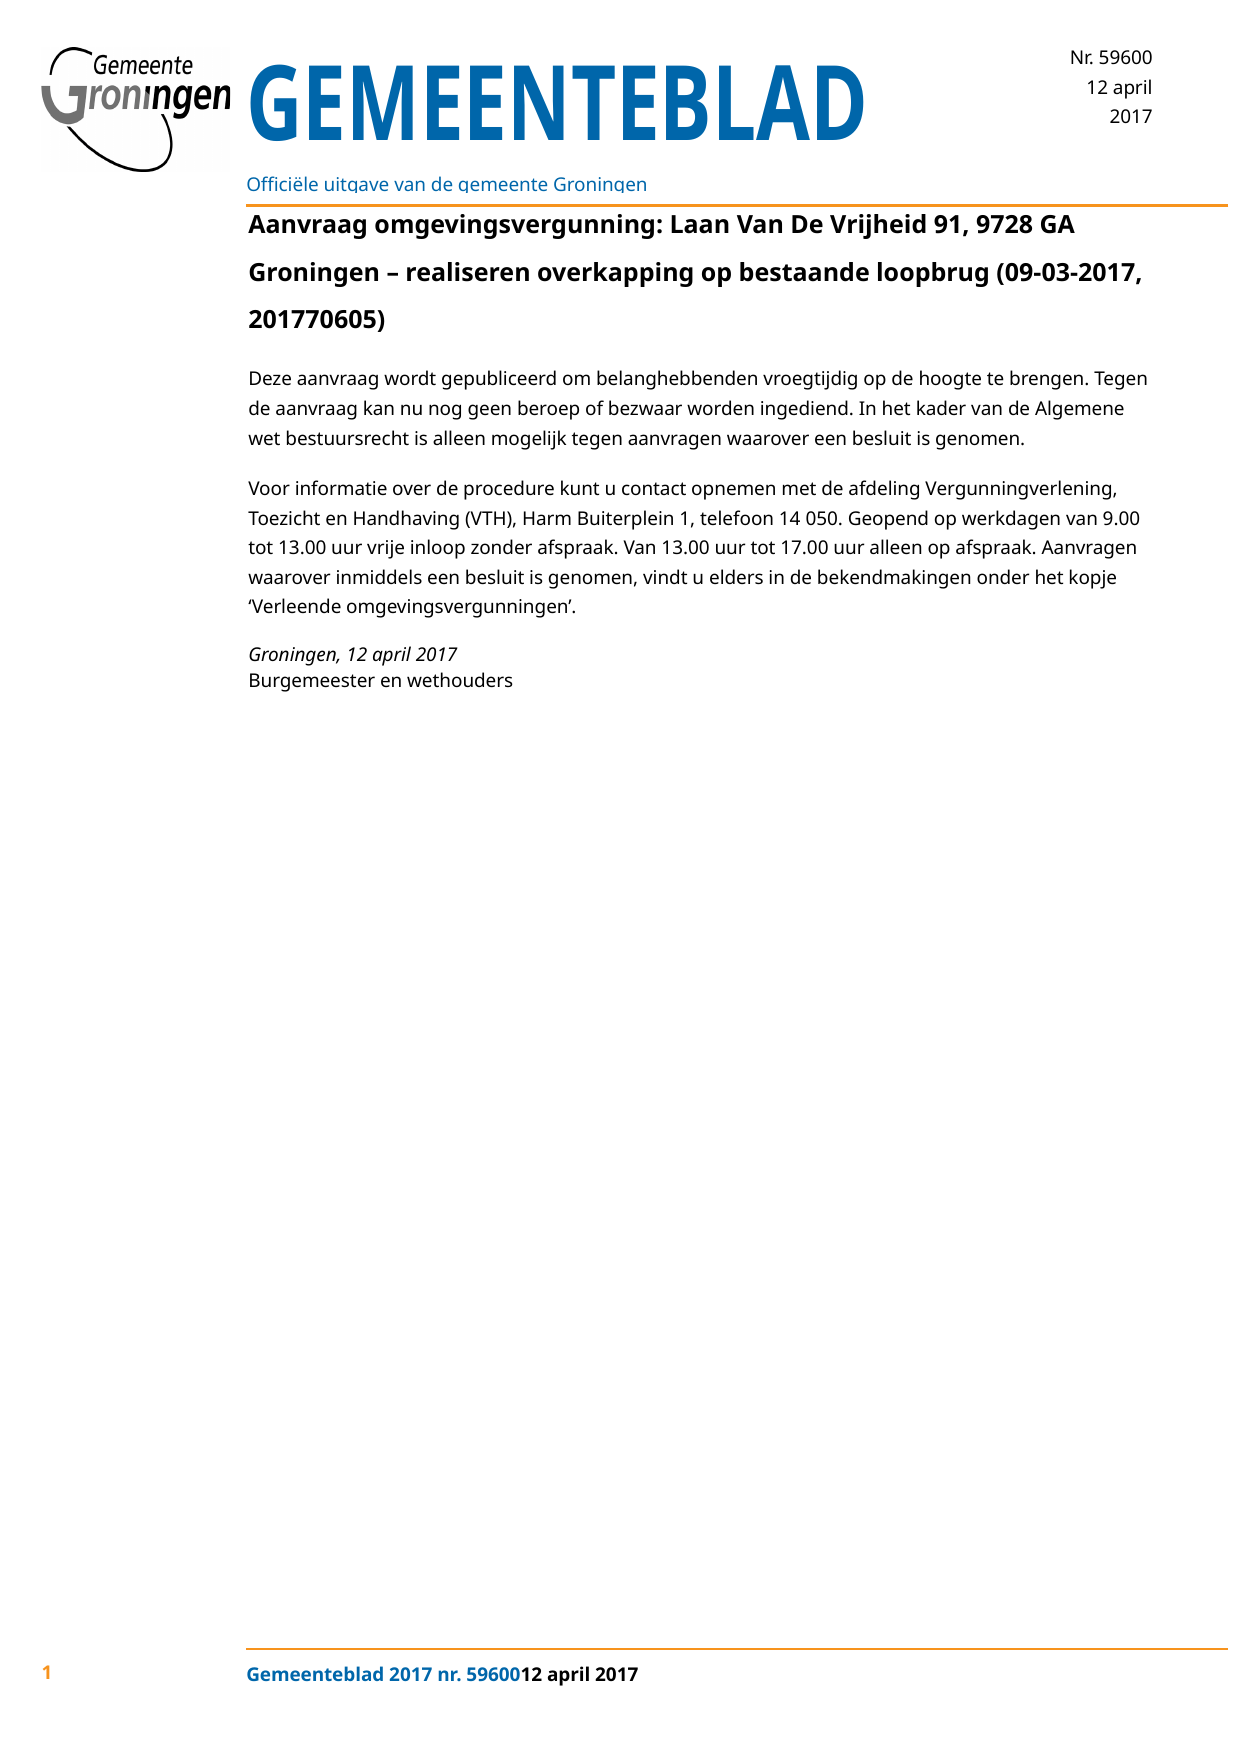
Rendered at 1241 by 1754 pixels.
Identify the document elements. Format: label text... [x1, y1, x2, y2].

text Voor informatie over de procedure kunt u contact opnemen met de afdeling Vergunningverlening, Toezicht en Handhaving (VTH), Harm Buiterplein 1, telefoon 14 050. Geopend op werkdagen van 9.00 tot 13.00 uur vrije inloop zonder afspraak. Van 13.00 uur tot 17.00 uur alleen op afspraak. Aanvragen waarover inmiddels een besluit is genomen, vindt u elders in de bekendmakingen onder het kopje ‘Verleende omgevingsvergunningen’. [248, 475, 1152, 619]
picture [41, 47, 231, 172]
text Deze aanvraag wordt gepubliceerd om belanghebbenden vroegtijdig op de hoogte te brengen. Tegen de aanvraag kan nu nog geen beroep of bezwaar worden ingediend. In het kader van de Algemene wet bestuursrecht is alleen mogelijk tegen aanvragen waarover een besluit is genomen. [248, 366, 1152, 450]
text Aanvraag omgevingsvergunning: Laan Van De Vrijheid 91, 9728 GA Groningen – realiseren overkapping op bestaande loopbrug (09-03-2017, 201770605) [248, 207, 1152, 336]
text Burgemeester en wethouders [248, 667, 1152, 693]
text Groningen, 12 april 2017 [248, 641, 1152, 667]
